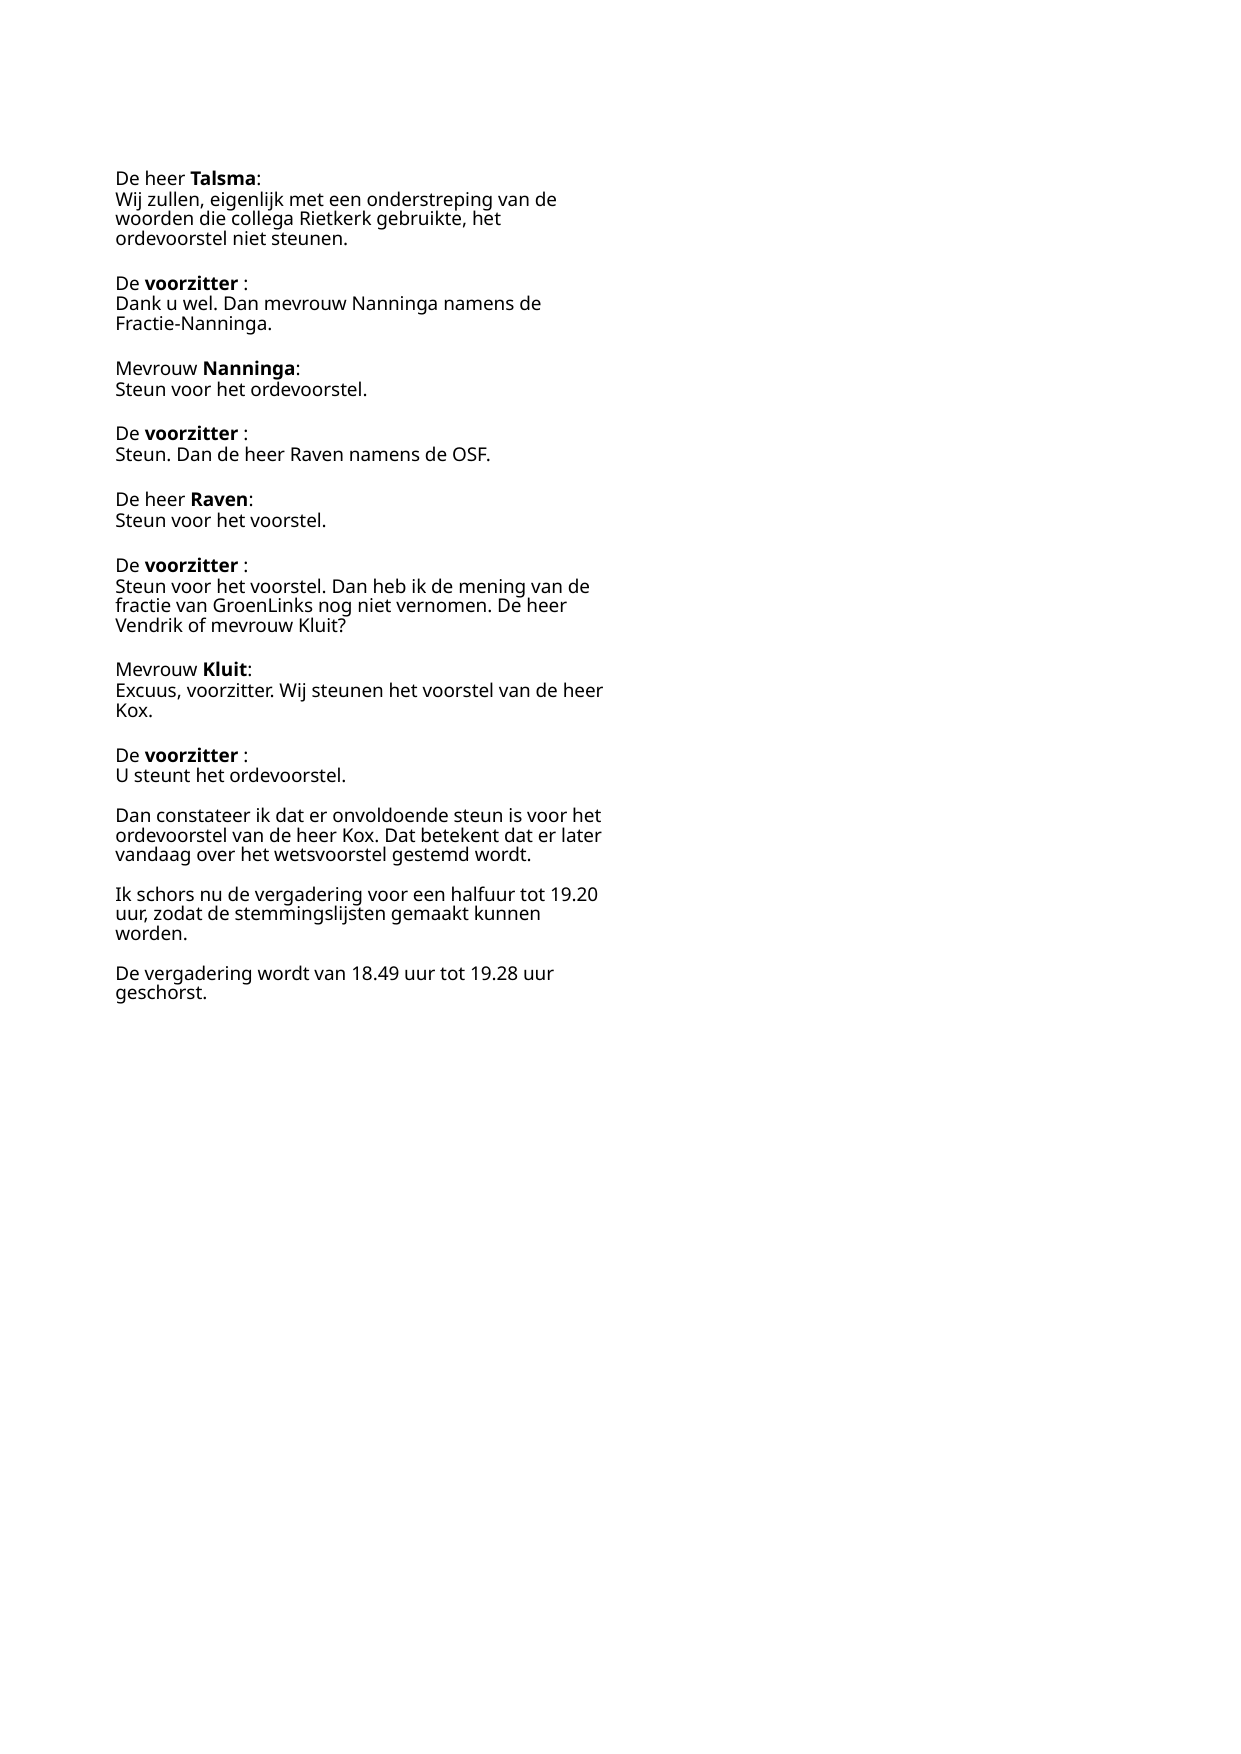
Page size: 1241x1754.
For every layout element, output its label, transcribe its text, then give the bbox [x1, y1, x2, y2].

text Steun. Dan de heer Raven namens de OSF. [115, 446, 605, 466]
text Dank u wel. Dan mevrouw Nanninga namens de Fractie-Nanninga. [115, 295, 605, 334]
text De voorzitter : [115, 270, 605, 295]
text De voorzitter : [115, 421, 605, 446]
text De heer Talsma: [115, 165, 605, 191]
text De voorzitter : [115, 742, 605, 767]
text Ik schors nu de vergadering voor een halfuur tot 19.20 uur, zodat de stemmingslijsten gemaakt kunnen worden. [115, 886, 605, 944]
text Steun voor het voorstel. Dan heb ik de mening van de fractie van GroenLinks nog niet vernomen. De heer Vendrik of mevrouw Kluit? [115, 578, 605, 636]
text Dan constateer ik dat er onvoldoende steun is voor het ordevoorstel van de heer Kox. Dat betekent dat er later vandaag over het wetsvoorstel gestemd wordt. [115, 807, 605, 865]
text Wij zullen, eigenlijk met een onderstreping van de woorden die collega Rietkerk gebruikte, het ordevoorstel niet steunen. [115, 191, 605, 249]
text U steunt het ordevoorstel. [115, 767, 605, 787]
text De vergadering wordt van 18.49 uur tot 19.28 uur geschorst. [115, 965, 605, 1003]
text De heer Raven: [115, 486, 605, 512]
text Steun voor het ordevoorstel. [115, 381, 605, 400]
text De voorzitter : [115, 552, 605, 578]
text Excuus, voorzitter. Wij steunen het voorstel van de heer Kox. [115, 682, 605, 721]
text Steun voor het voorstel. [115, 512, 605, 531]
text Mevrouw Kluit: [115, 657, 605, 682]
text Mevrouw Nanninga: [115, 355, 605, 381]
